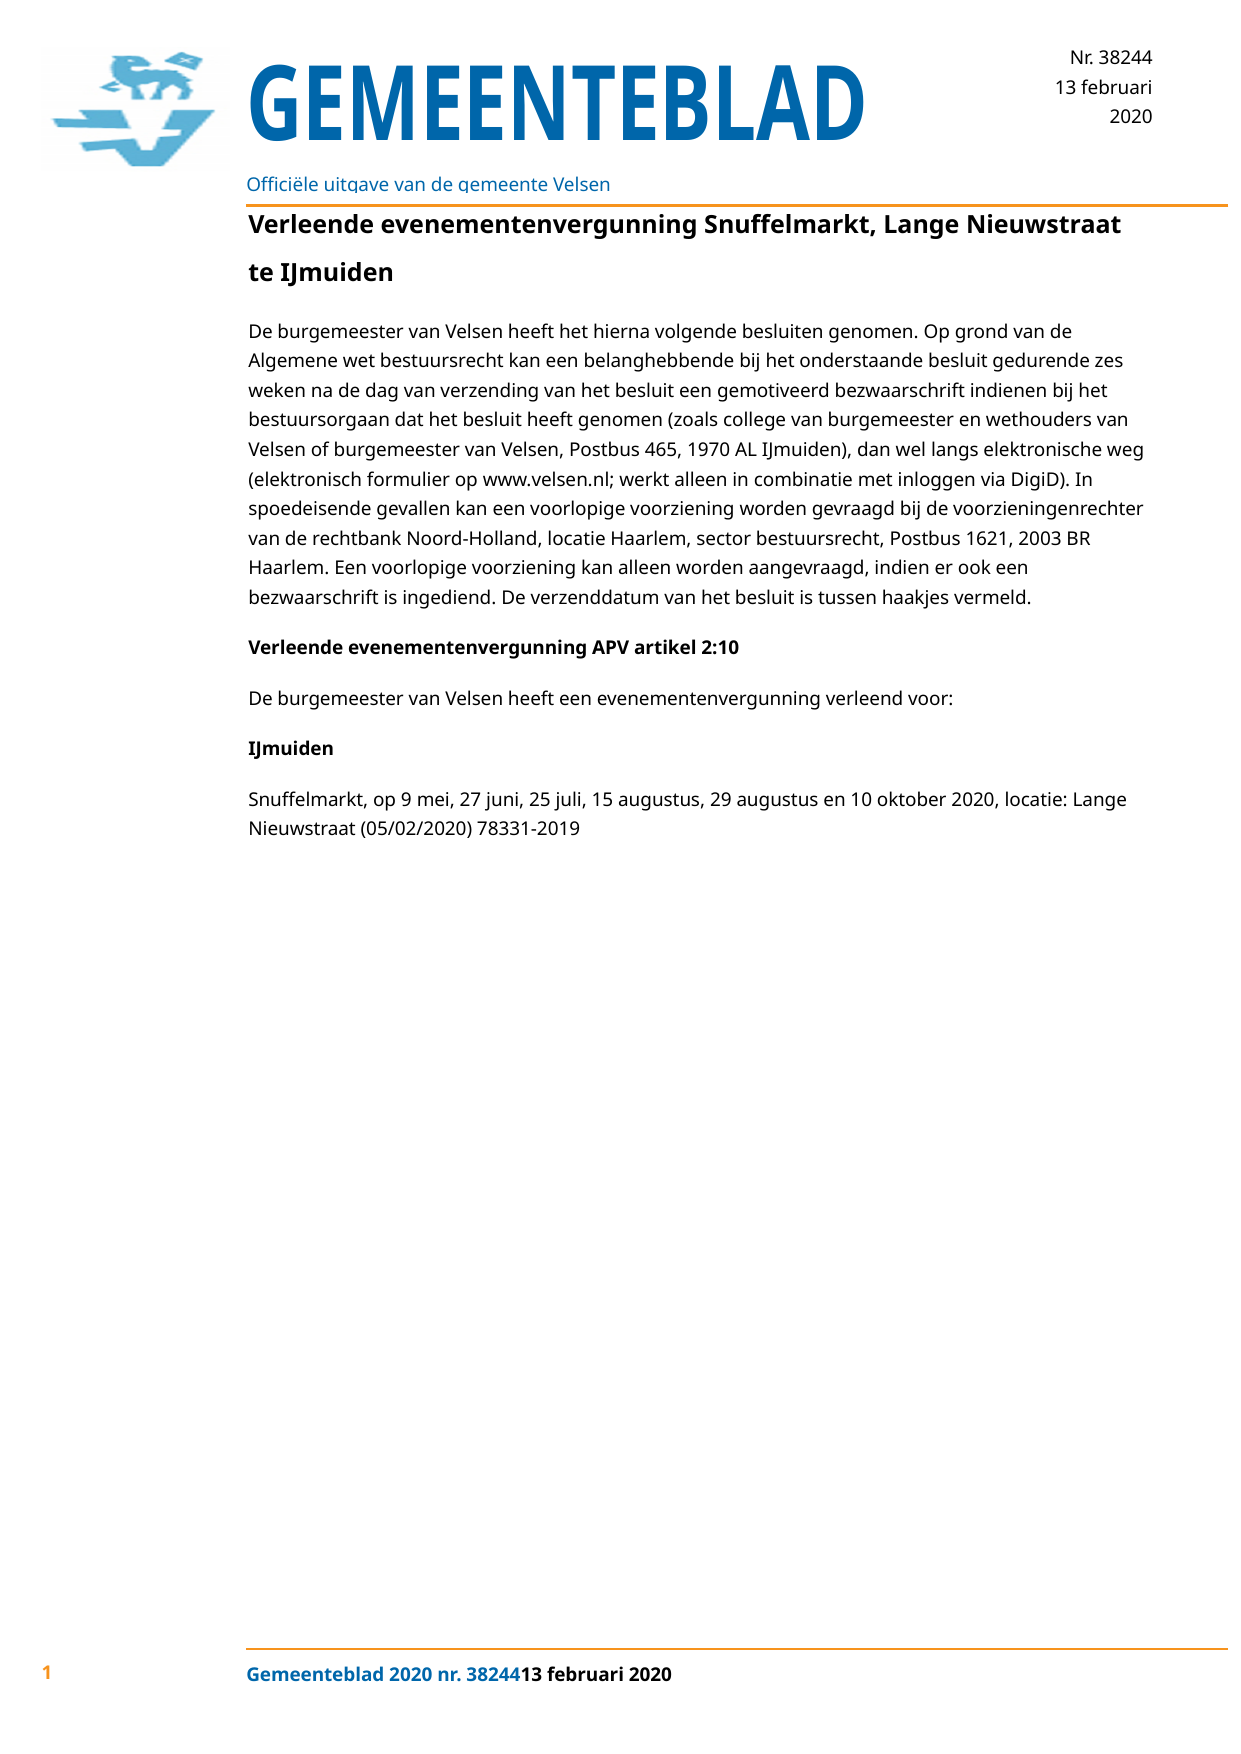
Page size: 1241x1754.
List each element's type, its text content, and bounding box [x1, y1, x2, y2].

text Verleende evenementenvergunning Snuffelmarkt, Lange Nieuwstraat te IJmuiden [248, 207, 1152, 288]
picture [41, 47, 231, 172]
text Snuffelmarkt, op 9 mei, 27 juni, 25 juli, 15 augustus, 29 augustus en 10 oktober 2020, locatie: Lange Nieuwstraat (05/02/2020) 78331-2019 [248, 786, 1152, 841]
text IJmuiden [248, 735, 1152, 761]
text Verleende evenementenvergunning APV artikel 2:10 [248, 634, 1152, 660]
text De burgemeester van Velsen heeft het hierna volgende besluiten genomen. Op grond van de Algemene wet bestuursrecht kan een belanghebbende bij het onderstaande besluit gedurende zes weken na de dag van verzending van het besluit een gemotiveerd bezwaarschrift indienen bij het bestuursorgaan dat het besluit heeft genomen (zoals college van burgemeester en wethouders van Velsen of burgemeester van Velsen, Postbus 465, 1970 AL IJmuiden), dan wel langs elektronische weg (elektronisch formulier op www.velsen.nl; werkt alleen in combinatie met inloggen via DigiD). In spoedeisende gevallen kan een voorlopige voorziening worden gevraagd bij de voorzieningenrechter van de rechtbank Noord-Holland, locatie Haarlem, sector bestuursrecht, Postbus 1621, 2003 BR Haarlem. Een voorlopige voorziening kan alleen worden aangevraagd, indien er ook een bezwaarschrift is ingediend. De verzenddatum van het besluit is tussen haakjes vermeld. [248, 318, 1152, 610]
text De burgemeester van Velsen heeft een evenementenvergunning verleend voor: [248, 685, 1152, 711]
